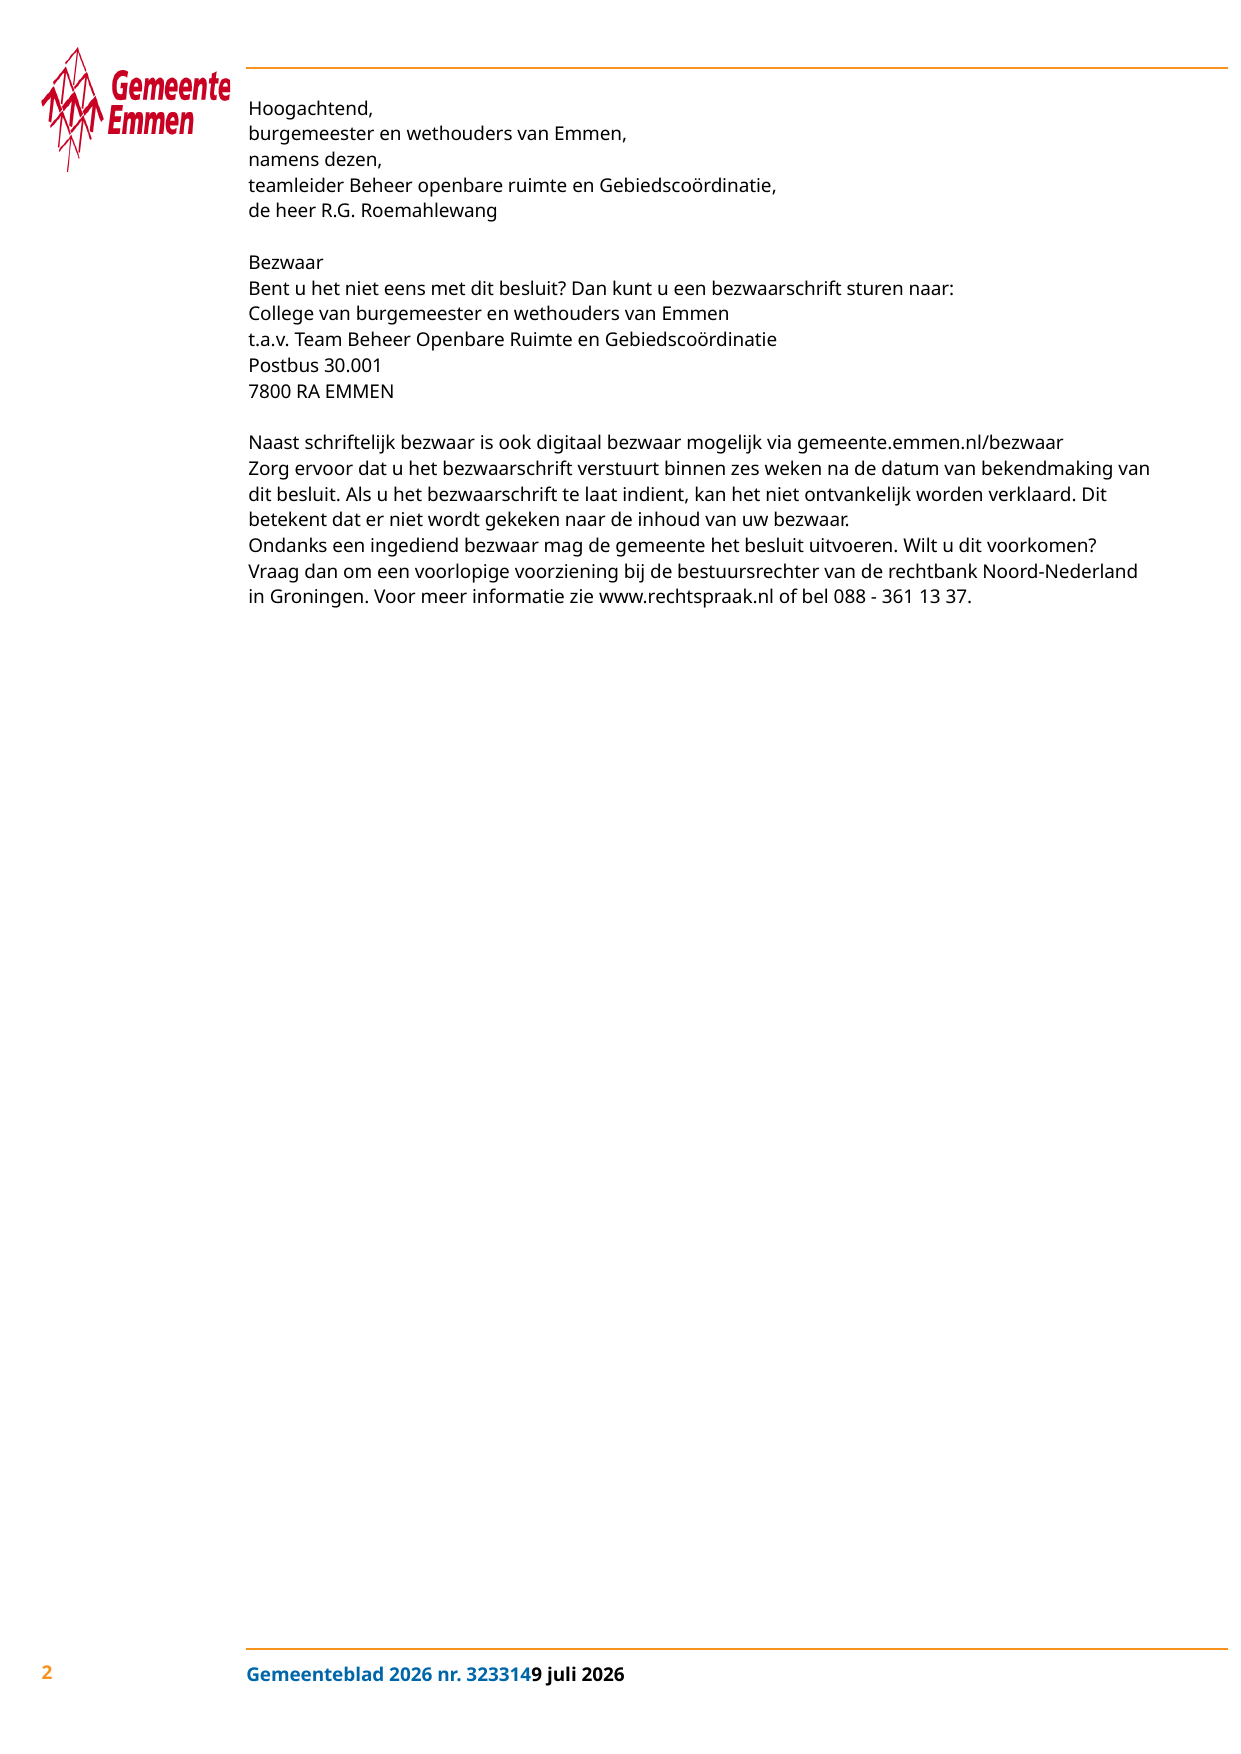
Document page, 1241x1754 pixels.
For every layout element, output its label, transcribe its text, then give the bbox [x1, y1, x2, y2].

text College van burgemeester en wethouders van Emmen [248, 301, 1152, 326]
text namens dezen, [248, 146, 1152, 172]
text Ondanks een ingediend bezwaar mag de gemeente het besluit uitvoeren. Wilt u dit voorkomen? Vraag dan om een voorlopige voorziening bij de bestuursrechter van de rechtbank Noord-Nederland in Groningen. Voor meer informatie zie www.rechtspraak.nl of bel 088 - 361 13 37. [248, 532, 1152, 609]
text Bent u het niet eens met dit besluit? Dan kunt u een bezwaarschrift sturen naar: [248, 275, 1152, 301]
text t.a.v. Team Beheer Openbare Ruimte en Gebiedscoördinatie [248, 326, 1152, 352]
text burgemeester en wethouders van Emmen, [248, 121, 1152, 146]
text Hoogachtend, [248, 95, 1152, 121]
text Zorg ervoor dat u het bezwaarschrift verstuurt binnen zes weken na de datum van bekendmaking van dit besluit. Als u het bezwaarschrift te laat indient, kan het niet ontvankelijk worden verklaard. Dit betekent dat er niet wordt gekeken naar de inhoud van uw bezwaar. [248, 455, 1152, 532]
text 7800 RA EMMEN [248, 378, 1152, 403]
text Postbus 30.001 [248, 352, 1152, 378]
text teamleider Beheer openbare ruimte en Gebiedscoördinatie, [248, 172, 1152, 198]
text Bezwaar [248, 249, 1152, 275]
text de heer R.G. Roemahlewang [248, 198, 1152, 223]
picture [41, 47, 231, 172]
text Naast schriftelijk bezwaar is ook digitaal bezwaar mogelijk via gemeente.emmen.nl/bezwaar [248, 429, 1152, 455]
